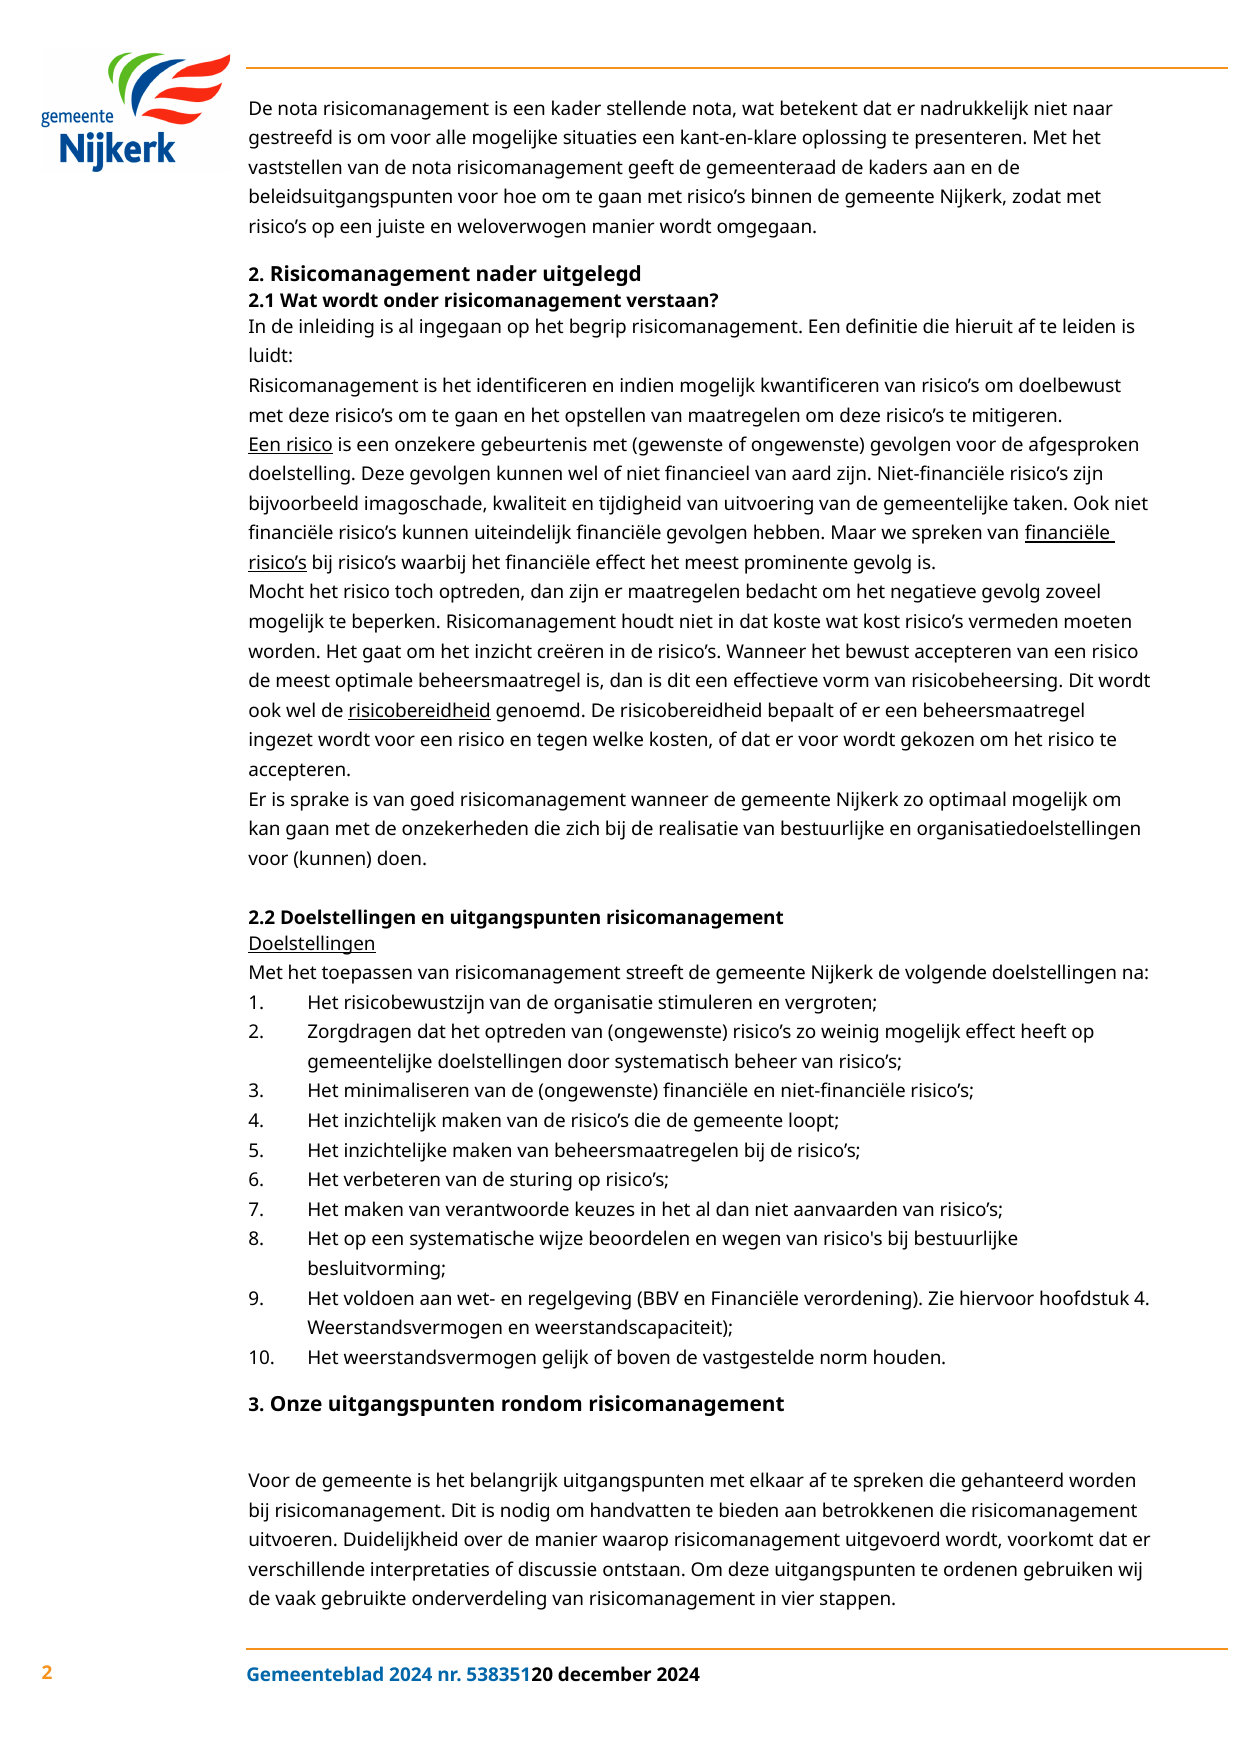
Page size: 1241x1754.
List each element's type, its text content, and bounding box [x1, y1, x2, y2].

text De nota risicomanagement is een kader stellende nota, wat betekent dat er nadrukkelijk niet naar gestreefd is om voor alle mogelijke situaties een kant-en-klare oplossing te presenteren. Met het vaststellen van de nota risicomanagement geeft de gemeenteraad de kaders aan en de beleidsuitgangspunten voor hoe om te gaan met risico’s binnen de gemeente Nijkerk, zodat met risico’s op een juiste en weloverwogen manier wordt omgegaan. [248, 95, 1152, 239]
text 3. Onze uitgangspunten rondom risicomanagement [248, 1389, 1152, 1418]
list Het weerstandsvermogen gelijk of boven de vastgestelde norm houden. [248, 1344, 1152, 1370]
text Er is sprake is van goed risicomanagement wanneer de gemeente Nijkerk zo optimaal mogelijk om kan gaan met de onzekerheden die zich bij de realisatie van bestuurlijke en organisatiedoelstellingen voor (kunnen) doen. [248, 786, 1152, 871]
text Voor de gemeente is het belangrijk uitgangspunten met elkaar af te spreken die gehanteerd worden bij risicomanagement. Dit is nodig om handvatten te bieden aan betrokkenen die risicomanagement uitvoeren. Duidelijkheid over de manier waarop risicomanagement uitgevoerd wordt, voorkomt dat er verschillende interpretaties of discussie ontstaan. Om deze uitgangspunten te ordenen gebruiken wij de vaak gebruikte onderverdeling van risicomanagement in vier stappen. [248, 1467, 1152, 1611]
text Een risico is een onzekere gebeurtenis met (gewenste of ongewenste) gevolgen voor de afgesproken doelstelling. Deze gevolgen kunnen wel of niet financieel van aard zijn. Niet-financiële risico’s zijn bijvoorbeeld imagoschade, kwaliteit en tijdigheid van uitvoering van de gemeentelijke taken. Ook niet financiële risico’s kunnen uiteindelijk financiële gevolgen hebben. Maar we spreken van financiële risico’s bij risico’s waarbij het financiële effect het meest prominente gevolg is. [248, 431, 1152, 575]
text Met het toepassen van risicomanagement streeft de gemeente Nijkerk de volgende doelstellingen na: [248, 959, 1152, 985]
text 2.2 Doelstellingen en uitgangspunten risicomanagement [248, 904, 1152, 930]
picture [41, 47, 231, 172]
list Het op een systematische wijze beoordelen en wegen van risico's bij bestuurlijke besluitvorming; [248, 1226, 1152, 1281]
list Het voldoen aan wet- en regelgeving (BBV en Financiële verordening). Zie hiervoor hoofdstuk 4. Weerstandsvermogen en weerstandscapaciteit); [248, 1285, 1152, 1340]
text Mocht het risico toch optreden, dan zijn er maatregelen bedacht om het negatieve gevolg zoveel mogelijk te beperken. Risicomanagement houdt niet in dat koste wat kost risico’s vermeden moeten worden. Het gaat om het inzicht creëren in de risico’s. Wanneer het bewust accepteren van een risico de meest optimale beheersmaatregel is, dan is dit een effectieve vorm van risicobeheersing. Dit wordt ook wel de risicobereidheid genoemd. De risicobereidheid bepaalt of er een beheersmaatregel ingezet wordt voor een risico en tegen welke kosten, of dat er voor wordt gekozen om het risico te accepteren. [248, 579, 1152, 782]
list Het verbeteren van de sturing op risico’s; [248, 1166, 1152, 1192]
list Het inzichtelijke maken van beheersmaatregelen bij de risico’s; [248, 1137, 1152, 1163]
text 2. Risicomanagement nader uitgelegd [248, 259, 1152, 287]
list Zorgdragen dat het optreden van (ongewenste) risico’s zo weinig mogelijk effect heeft op gemeentelijke doelstellingen door systematisch beheer van risico’s; [248, 1018, 1152, 1074]
list Het minimaliseren van de (ongewenste) financiële en niet-financiële risico’s; [248, 1078, 1152, 1103]
list Het risicobewustzijn van de organisatie stimuleren en vergroten; [248, 989, 1152, 1015]
list Het maken van verantwoorde keuzes in het al dan niet aanvaarden van risico’s; [248, 1196, 1152, 1222]
list Het inzichtelijk maken van de risico’s die de gemeente loopt; [248, 1107, 1152, 1133]
text 2.1 Wat wordt onder risicomanagement verstaan? [248, 287, 1152, 313]
table_header Risicomanagement is het identificeren en indien mogelijk kwantificeren van risico’s om doelbewust met deze risico’s om te gaan en het opstellen van maatregelen om deze risico’s te mitigeren. [248, 372, 1152, 427]
text In de inleiding is al ingegaan op het begrip risicomanagement. Een definitie die hieruit af te leiden is luidt: [248, 313, 1152, 368]
text Doelstellingen [248, 930, 1152, 956]
